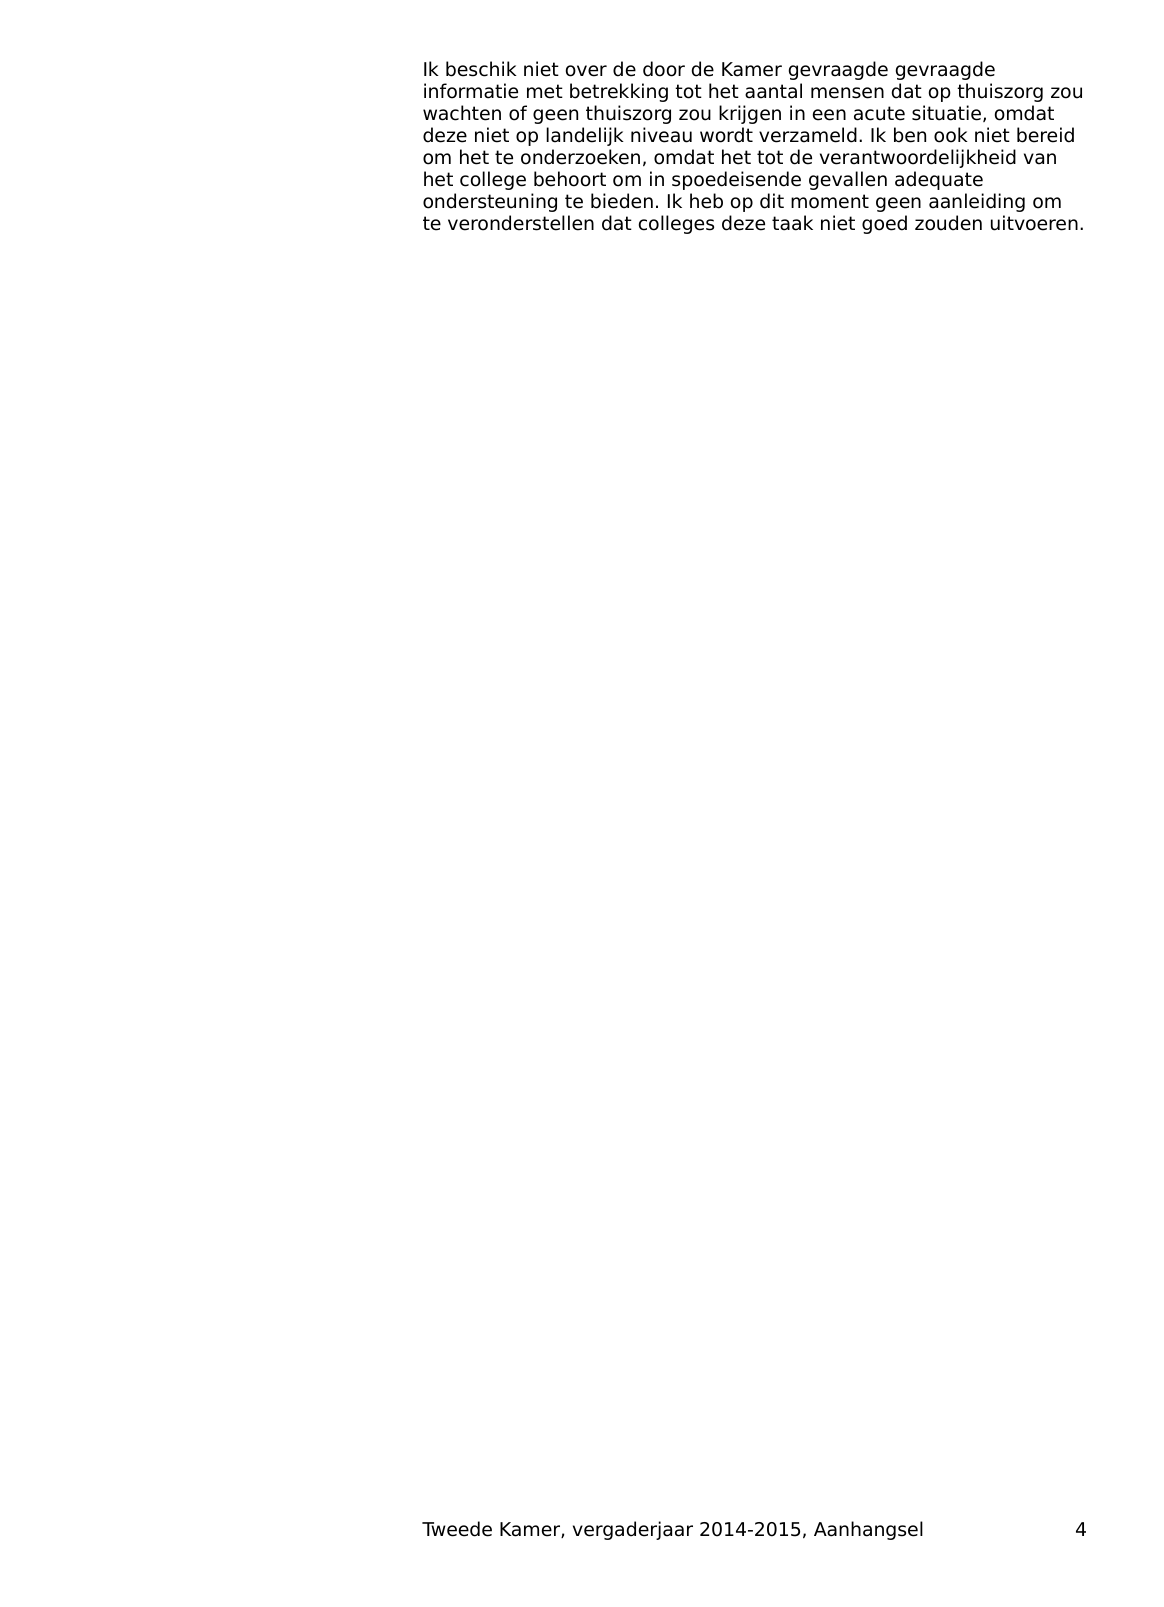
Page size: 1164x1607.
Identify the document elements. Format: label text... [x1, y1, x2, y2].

text Ik beschik niet over de door de Kamer gevraagde gevraagde informatie met betrekking tot het aantal mensen dat op thuiszorg zou wachten of geen thuiszorg zou krijgen in een acute situatie, omdat deze niet op landelijk niveau wordt verzameld. Ik ben ook niet bereid om het te onderzoeken, omdat het tot de verantwoordelijkheid van het college behoort om in spoedeisende gevallen adequate ondersteuning te bieden. Ik heb op dit moment geen aanleiding om te veronderstellen dat colleges deze taak niet goed zouden uitvoeren. [422, 59, 1087, 235]
